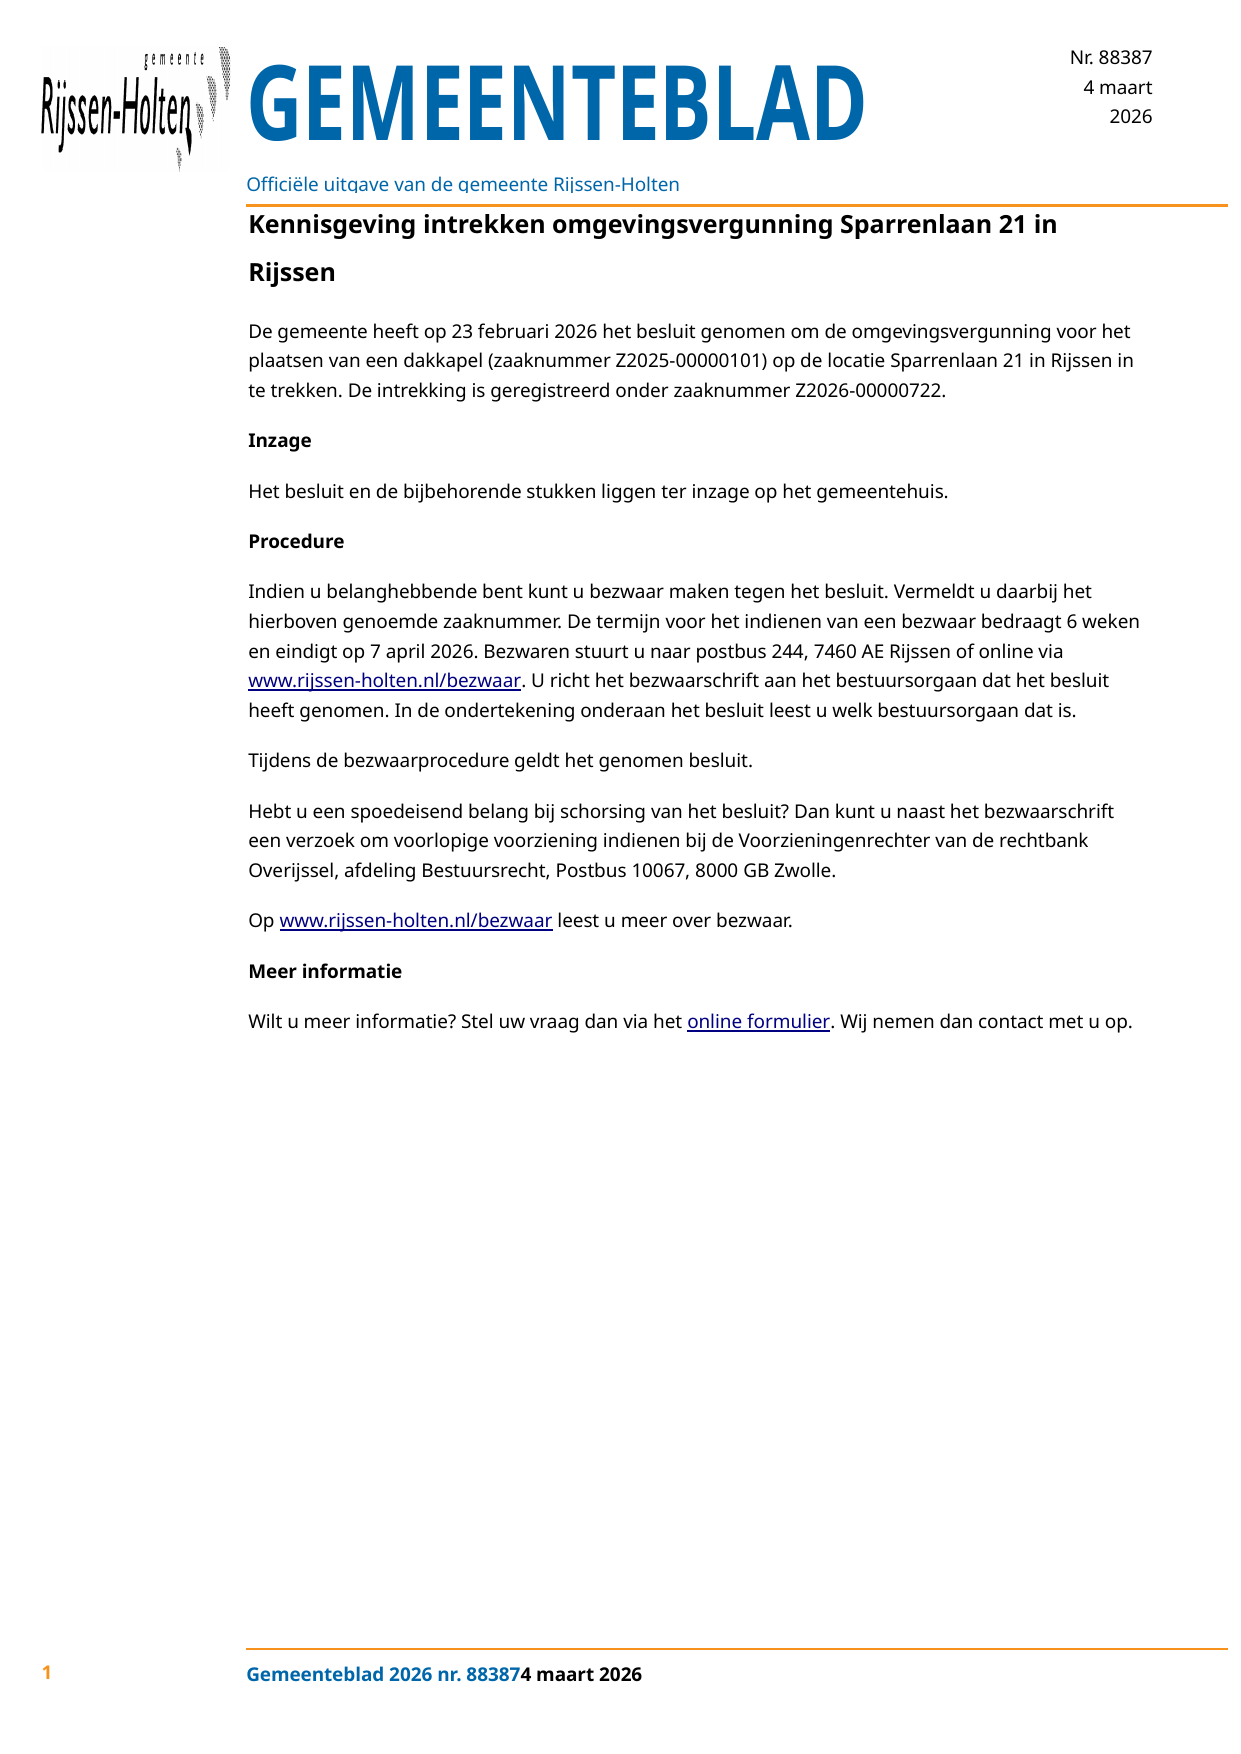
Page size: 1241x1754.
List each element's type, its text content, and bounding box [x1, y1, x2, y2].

picture [41, 47, 231, 172]
text Wilt u meer informatie? Stel uw vraag dan via het online formulier. Wij nemen dan contact met u op. [248, 1008, 1152, 1034]
text Meer informatie [248, 958, 1152, 984]
text Inzage [248, 427, 1152, 453]
text Hebt u een spoedeisend belang bij schorsing van het besluit? Dan kunt u naast het bezwaarschrift een verzoek om voorlopige voorziening indienen bij de Voorzieningenrechter van de rechtbank Overijssel, afdeling Bestuursrecht, Postbus 10067, 8000 GB Zwolle. [248, 798, 1152, 883]
text De gemeente heeft op 23 februari 2026 het besluit genomen om de omgevingsvergunning voor het plaatsen van een dakkapel (zaaknummer Z2025-00000101) op de locatie Sparrenlaan 21 in Rijssen in te trekken. De intrekking is geregistreerd onder zaaknummer Z2026-00000722. [248, 318, 1152, 403]
text Indien u belanghebbende bent kunt u bezwaar maken tegen het besluit. Vermeldt u daarbij het hierboven genoemde zaaknummer. De termijn voor het indienen van een bezwaar bedraagt 6 weken en eindigt op 7 april 2026. Bezwaren stuurt u naar postbus 244, 7460 AE Rijssen of online via www.rijssen-holten.nl/bezwaar. U richt het bezwaarschrift aan het bestuursorgaan dat het besluit heeft genomen. In de ondertekening onderaan het besluit leest u welk bestuursorgaan dat is. [248, 579, 1152, 723]
text Procedure [248, 528, 1152, 554]
text Kennisgeving intrekken omgevingsvergunning Sparrenlaan 21 in Rijssen [248, 207, 1152, 288]
text Op www.rijssen-holten.nl/bezwaar leest u meer over bezwaar. [248, 907, 1152, 933]
text Tijdens de bezwaarprocedure geldt het genomen besluit. [248, 747, 1152, 773]
text Het besluit en de bijbehorende stukken liggen ter inzage op het gemeentehuis. [248, 478, 1152, 504]
